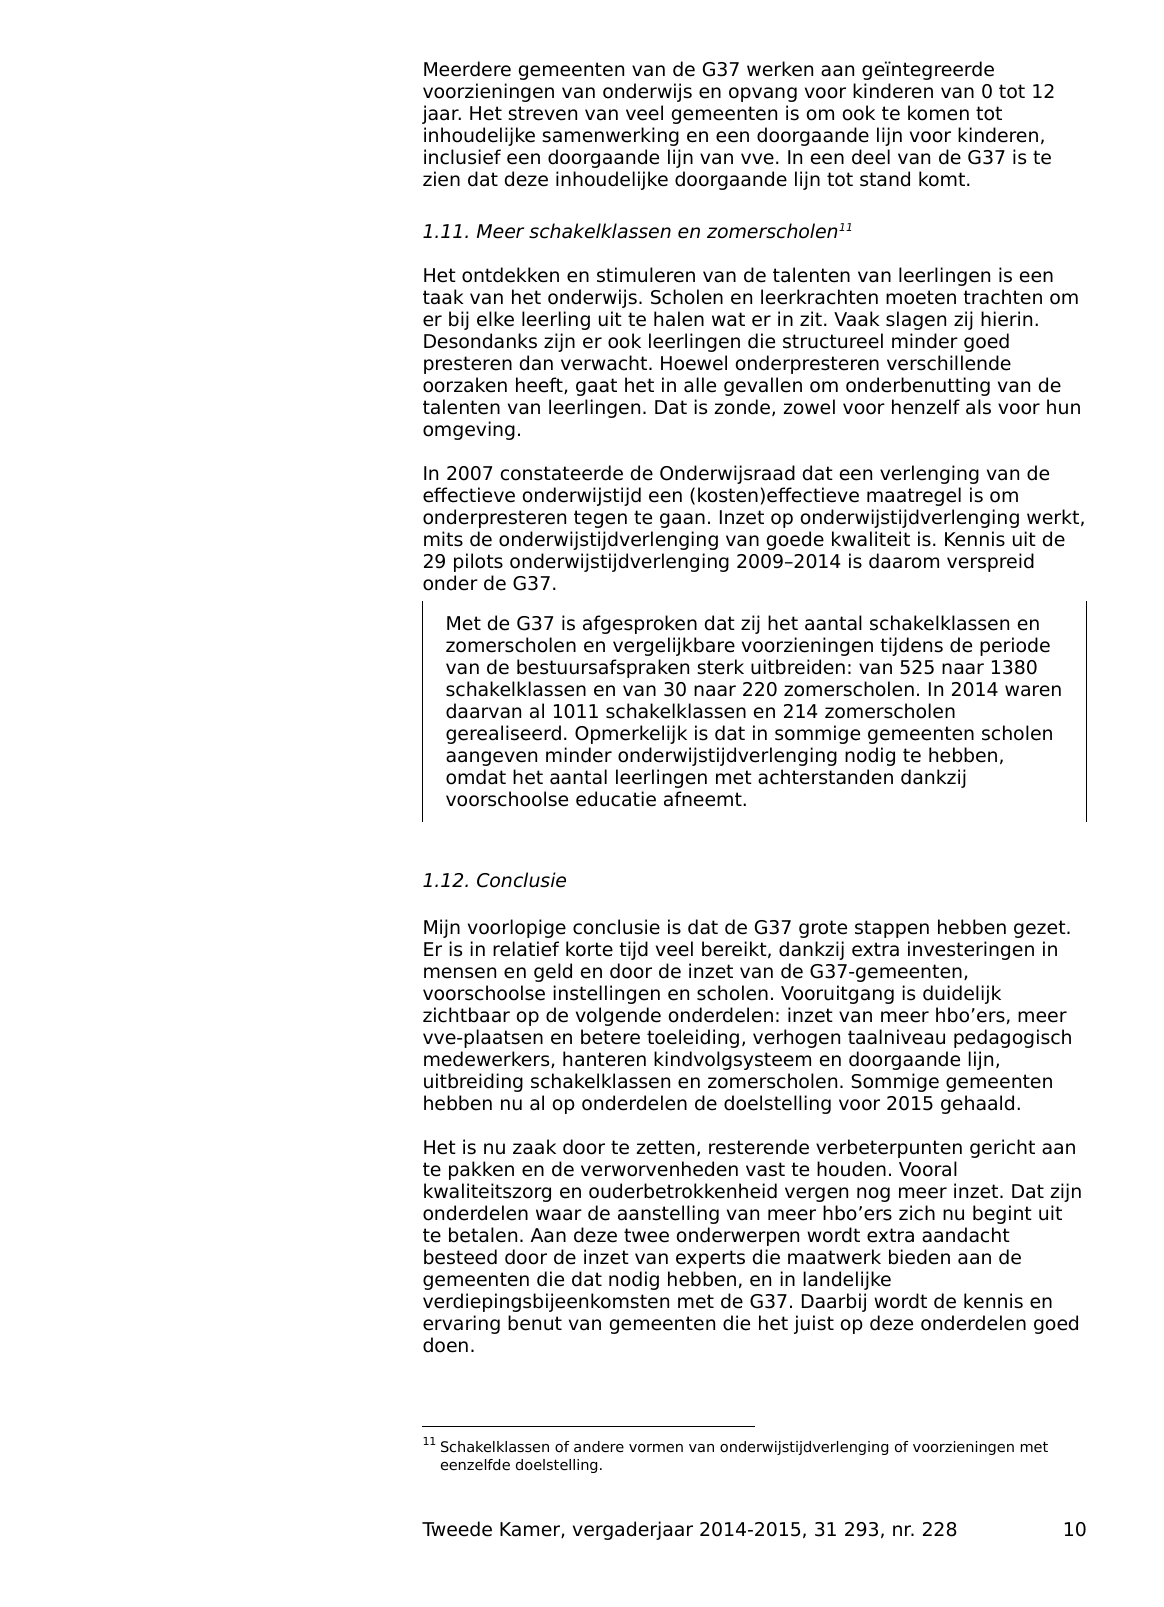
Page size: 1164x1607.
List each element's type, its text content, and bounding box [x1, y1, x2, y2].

subtitle 1.11. Meer schakelklassen en zomerscholen [422, 221, 1087, 243]
text Het ontdekken en stimuleren van de talenten van leerlingen is een taak van het onderwijs. Scholen en leerkrachten moeten trachten om er bij elke leerling uit te halen wat er in zit. Vaak slagen zij hierin. Desondanks zijn er ook leerlingen die structureel minder goed presteren dan verwacht. Hoewel onderpresteren verschillende oorzaken heeft, gaat het in alle gevallen om onderbenutting van de talenten van leerlingen. Dat is zonde, zowel voor henzelf als voor hun omgeving. [422, 265, 1087, 441]
text Schakelklassen of andere vormen van onderwijstijdverlenging of voorzieningen met eenzelfde doelstelling. [422, 1435, 1087, 1474]
text In 2007 constateerde de Onderwijsraad dat een verlenging van de effectieve onderwijstijd een (kosten)effectieve maatregel is om onderpresteren tegen te gaan. Inzet op onderwijstijdverlenging werkt, mits de onderwijstijdverlenging van goede kwaliteit is. Kennis uit de 29 pilots onderwijstijdverlenging 2009–2014 is daarom verspreid onder de G37. [422, 463, 1087, 595]
text Het is nu zaak door te zetten, resterende verbeterpunten gericht aan te pakken en de verworvenheden vast te houden. Vooral kwaliteitszorg en ouderbetrokkenheid vergen nog meer inzet. Dat zijn onderdelen waar de aanstelling van meer hbo’ers zich nu begint uit te betalen. Aan deze twee onderwerpen wordt extra aandacht besteed door de inzet van experts die maatwerk bieden aan de gemeenten die dat nodig hebben, en in landelijke verdiepingsbijeenkomsten met de G37. Daarbij wordt de kennis en ervaring benut van gemeenten die het juist op deze onderdelen goed doen. [422, 1137, 1087, 1357]
text Mijn voorlopige conclusie is dat de G37 grote stappen hebben gezet. Er is in relatief korte tijd veel bereikt, dankzij extra investeringen in mensen en geld en door de inzet van de G37-gemeenten, voorschoolse instellingen en scholen. Vooruitgang is duidelijk zichtbaar op de volgende onderdelen: inzet van meer hbo’ers, meer vve-plaatsen en betere toeleiding, verhogen taalniveau pedagogisch medewerkers, hanteren kindvolgsysteem en doorgaande lijn, uitbreiding schakelklassen en zomerscholen. Sommige gemeenten hebben nu al op onderdelen de doelstelling voor 2015 gehaald. [422, 917, 1087, 1115]
subtitle 1.12. Conclusie [422, 870, 1087, 892]
text Meerdere gemeenten van de G37 werken aan geïntegreerde voorzieningen van onderwijs en opvang voor kinderen van 0 tot 12 jaar. Het streven van veel gemeenten is om ook te komen tot inhoudelijke samenwerking en een doorgaande lijn voor kinderen, inclusief een doorgaande lijn van vve. In een deel van de G37 is te zien dat deze inhoudelijke doorgaande lijn tot stand komt. [422, 59, 1087, 191]
table_header Met de G37 is afgesproken dat zij het aantal schakelklassen en zomerscholen en vergelijkbare voorzieningen tijdens de periode van de bestuursafspraken sterk uitbreiden: van 525 naar 1380 schakelklassen en van 30 naar 220 zomerscholen. In 2014 waren daarvan al 1011 schakelklassen en 214 zomerscholen gerealiseerd. Opmerkelijk is dat in sommige gemeenten scholen aangeven minder onderwijstijdverlenging nodig te hebben, omdat het aantal leerlingen met achterstanden dankzij voorschoolse educatie afneemt. [423, 601, 1086, 822]
